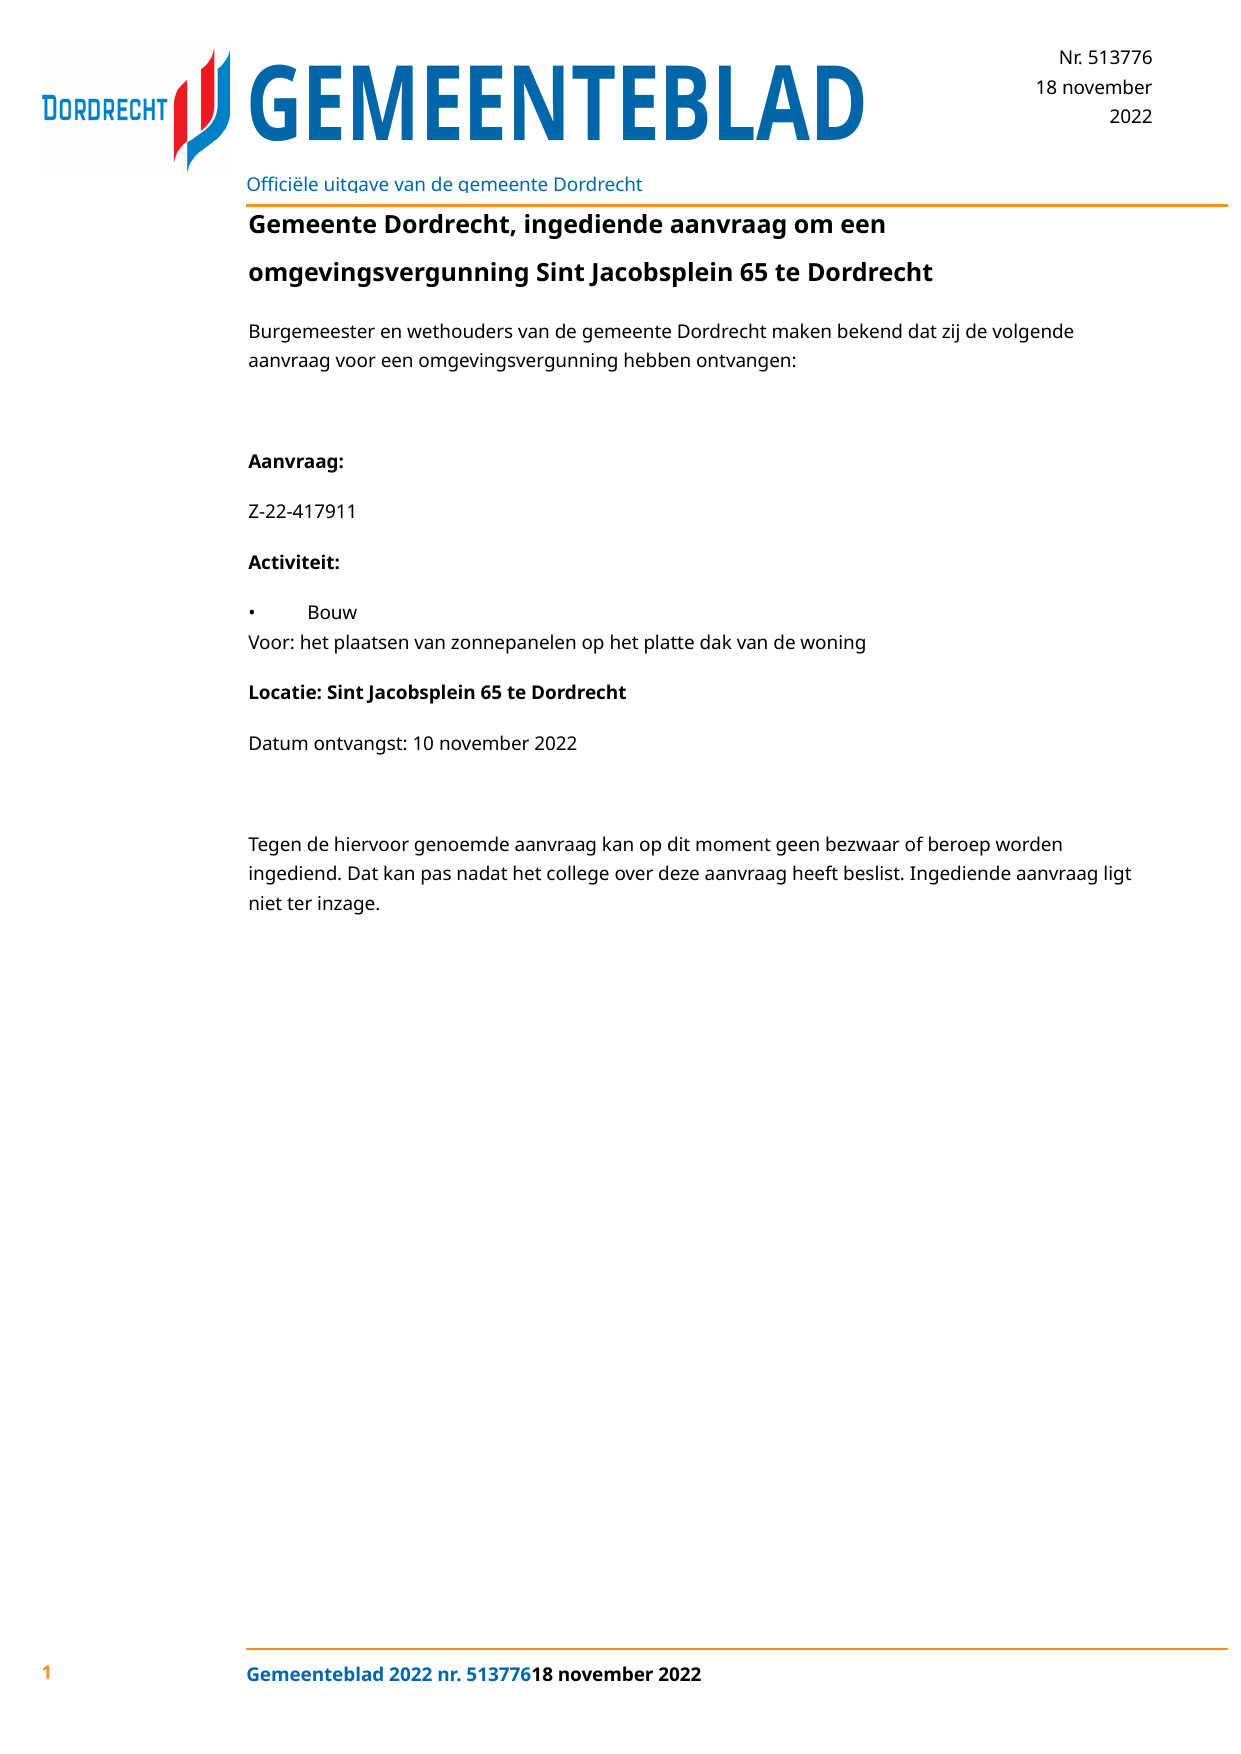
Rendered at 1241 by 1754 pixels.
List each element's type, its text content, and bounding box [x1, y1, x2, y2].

picture [41, 47, 231, 172]
text Datum ontvangst: 10 november 2022 [248, 730, 1152, 756]
text Gemeente Dordrecht, ingediende aanvraag om een omgevingsvergunning Sint Jacobsplein 65 te Dordrecht [248, 207, 1152, 288]
text Voor: het plaatsen van zonnepanelen op het platte dak van de woning [248, 629, 1152, 655]
text Activiteit: [248, 549, 1152, 575]
text Tegen de hiervoor genoemde aanvraag kan op dit moment geen bezwaar of beroep worden ingediend. Dat kan pas nadat het college over deze aanvraag heeft beslist. Ingediende aanvraag ligt niet ter inzage. [248, 831, 1152, 916]
text Aanvraag: [248, 448, 1152, 474]
text Burgemeester en wethouders van de gemeente Dordrecht maken bekend dat zij de volgende aanvraag voor een omgevingsvergunning hebben ontvangen: [248, 318, 1152, 373]
text Locatie: Sint Jacobsplein 65 te Dordrecht [248, 679, 1152, 705]
list Bouw [248, 599, 1152, 625]
text Z-22-417911 [248, 499, 1152, 524]
